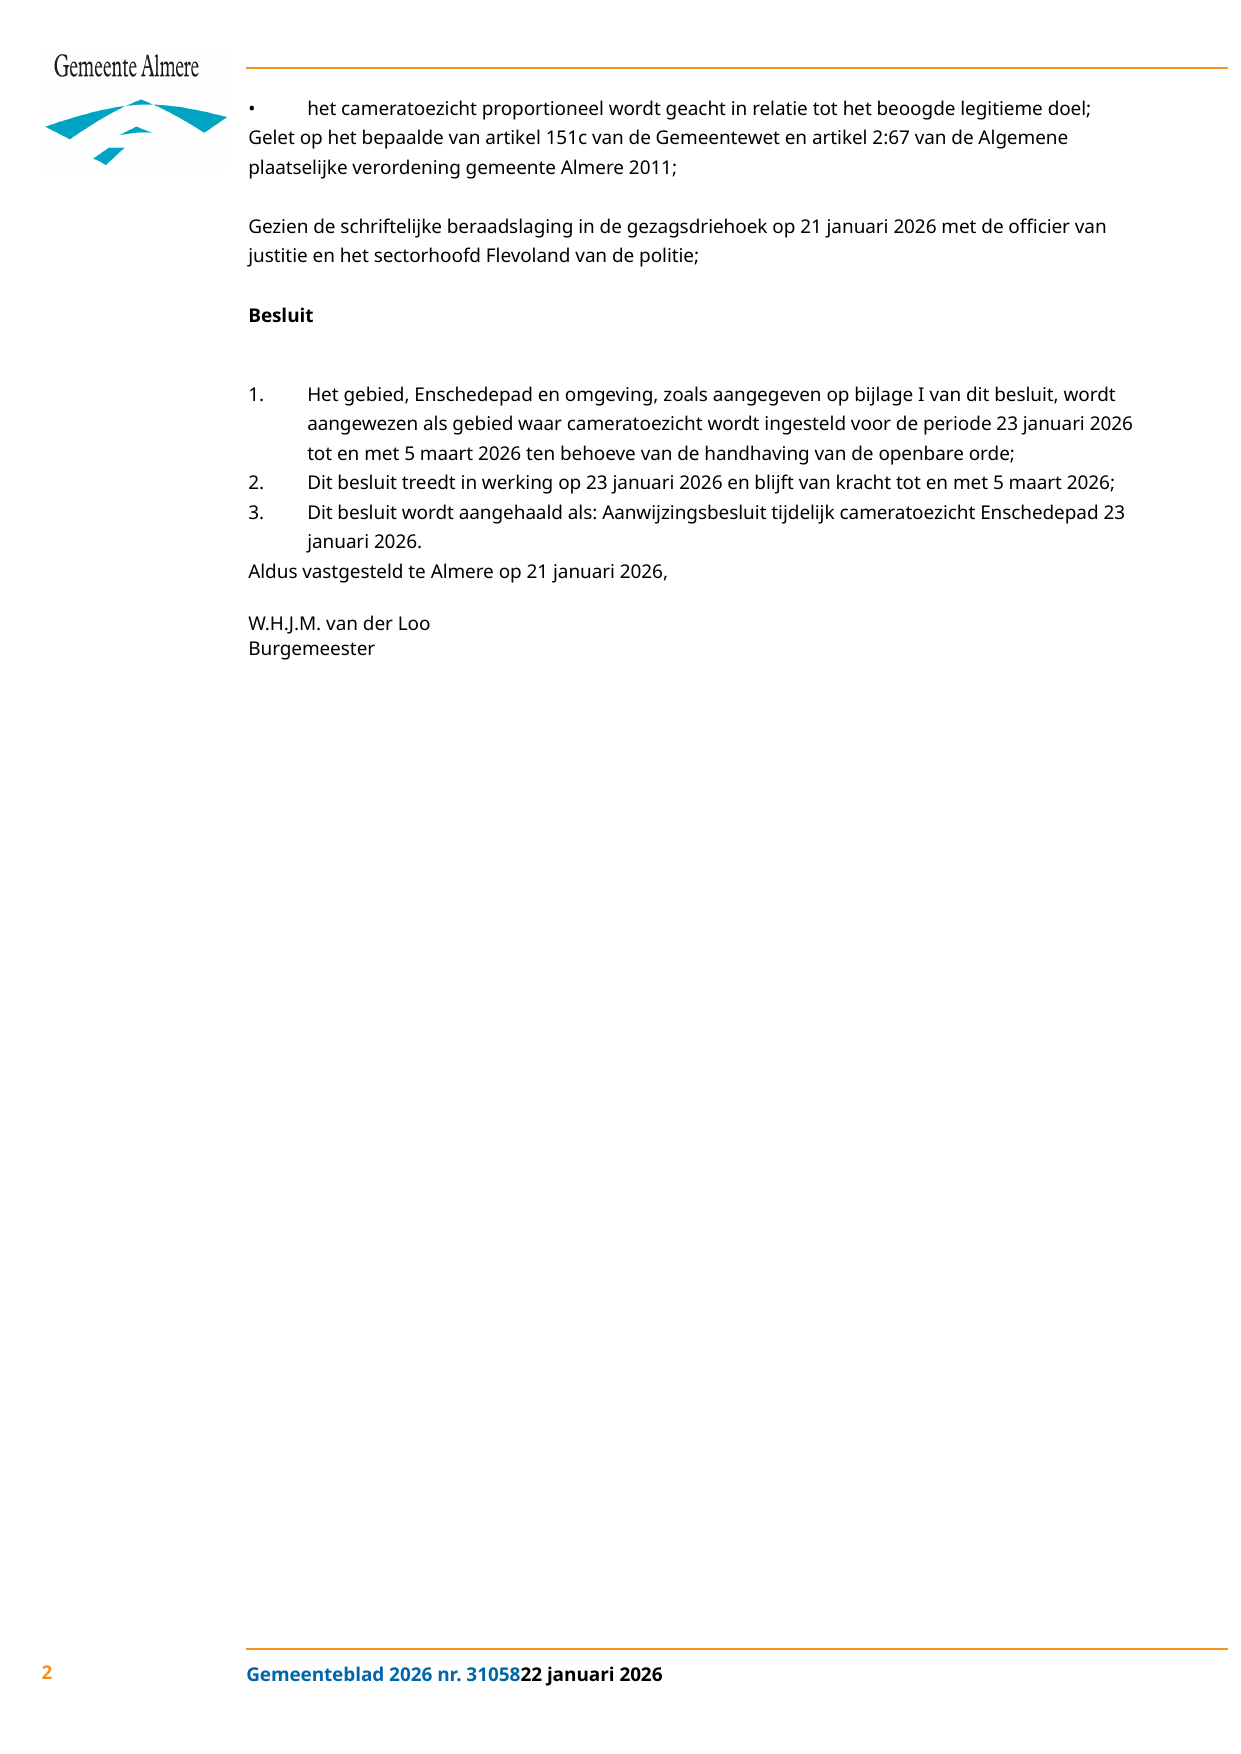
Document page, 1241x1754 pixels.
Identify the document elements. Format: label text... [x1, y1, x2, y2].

text Gelet op het bepaalde van artikel 151c van de Gemeentewet en artikel 2:67 van de Algemene plaatselijke verordening gemeente Almere 2011; [248, 124, 1152, 180]
list Dit besluit wordt aangehaald als: Aanwijzingsbesluit tijdelijk cameratoezicht Enschedepad 23 januari 2026. [248, 499, 1152, 554]
text Besluit [248, 302, 1152, 328]
picture [41, 47, 231, 172]
list Het gebied, Enschedepad en omgeving, zoals aangegeven op bijlage I van dit besluit, wordt aangewezen als gebied waar cameratoezicht wordt ingesteld voor de periode 23 januari 2026 tot en met 5 maart 2026 ten behoeve van de handhaving van de openbare orde; [248, 381, 1152, 466]
text Burgemeester [248, 635, 1152, 661]
list het cameratoezicht proportioneel wordt geacht in relatie tot het beoogde legitieme doel; [248, 95, 1152, 121]
text Gezien de schriftelijke beraadslaging in de gezagsdriehoek op 21 januari 2026 met de officier van justitie en het sectorhoofd Flevoland van de politie; [248, 213, 1152, 268]
text Aldus vastgesteld te Almere op 21 januari 2026, [248, 558, 1152, 584]
list Dit besluit treedt in werking op 23 januari 2026 en blijft van kracht tot en met 5 maart 2026; [248, 469, 1152, 495]
text W.H.J.M. van der Loo [248, 610, 1152, 635]
